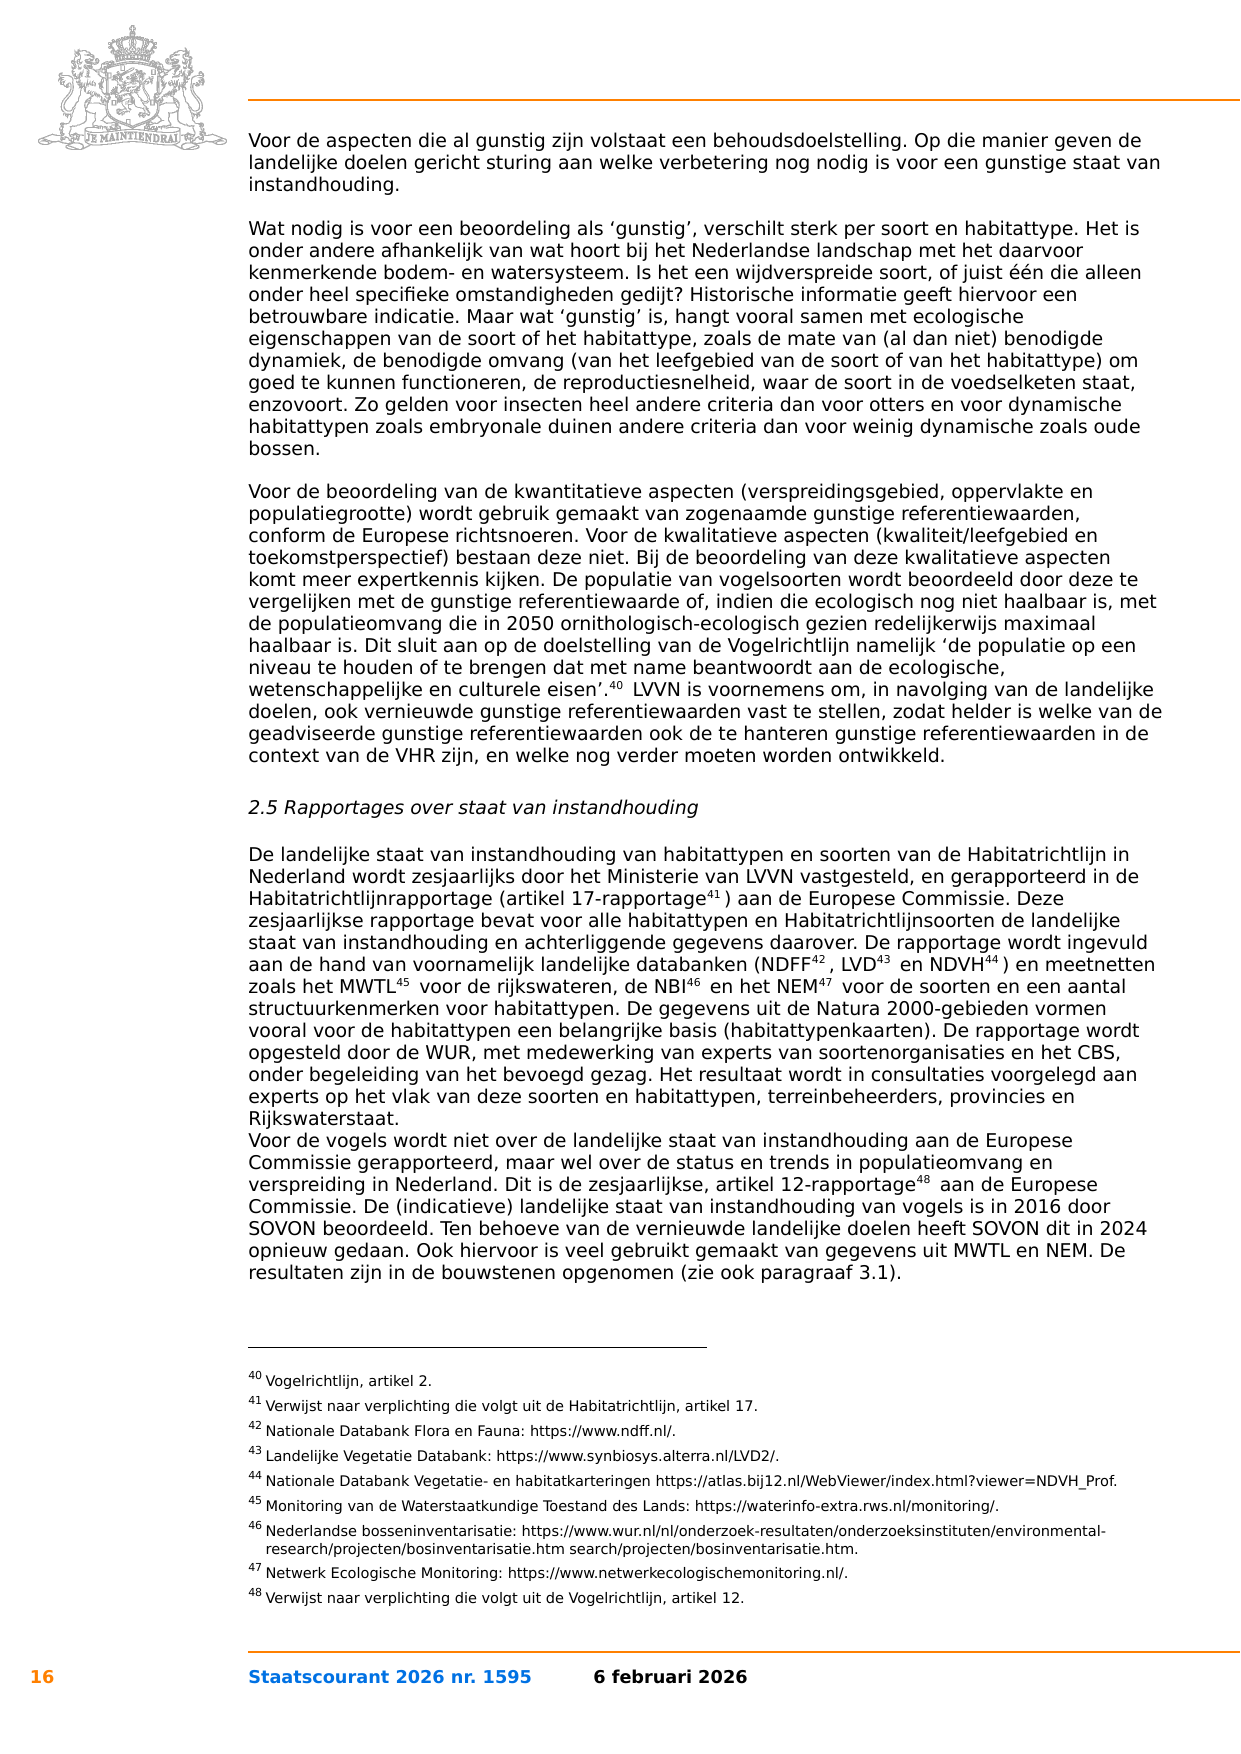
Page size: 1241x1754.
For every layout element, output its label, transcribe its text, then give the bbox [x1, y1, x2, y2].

text Voor de beoordeling van de kwantitatieve aspecten (verspreidingsgebied, oppervlakte en populatiegrootte) wordt gebruik gemaakt van zogenaamde gunstige referentiewaarden, conform de Europese richtsnoeren. Voor de kwalitatieve aspecten (kwaliteit/leefgebied en toekomstperspectief) bestaan deze niet. Bij de beoordeling van deze kwalitatieve aspecten komt meer expertkennis kijken. De populatie van vogelsoorten wordt beoordeeld door deze te vergelijken met de gunstige referentiewaarde of, indien die ecologisch nog niet haalbaar is, met de populatieomvang die in 2050 ornithologisch-ecologisch gezien redelijkerwijs maximaal haalbaar is. Dit sluit aan op de doelstelling van de Vogelrichtlijn namelijk ‘de populatie op een niveau te houden of te brengen dat met name beantwoordt aan de ecologische, wetenschappelijke en culturele eisen’. LVVN is voornemens om, in navolging van de landelijke doelen, ook vernieuwde gunstige referentiewaarden vast te stellen, zodat helder is welke van de geadviseerde gunstige referentiewaarden ook de te hanteren gunstige referentiewaarden in de context van de VHR zijn, en welke nog verder moeten worden ontwikkeld. [248, 481, 1163, 767]
text Landelijke Vegetatie Databank: https://www.synbiosys.alterra.nl/LVD2/. [248, 1444, 1163, 1466]
text Voor de aspecten die al gunstig zijn volstaat een behoudsdoelstelling. Op die manier geven de landelijke doelen gericht sturing aan welke verbetering nog nodig is voor een gunstige staat van instandhouding. [248, 130, 1163, 196]
text Voor de vogels wordt niet over de landelijke staat van instandhouding aan de Europese Commissie gerapporteerd, maar wel over de status en trends in populatieomvang en verspreiding in Nederland. Dit is de zesjaarlijkse, artikel 12-rapportage aan de Europese Commissie. De (indicatieve) landelijke staat van instandhouding van vogels is in 2016 door SOVON beoordeeld. Ten behoeve van de vernieuwde landelijke doelen heeft SOVON dit in 2024 opnieuw gedaan. Ook hiervoor is veel gebruikt gemaakt van gegevens uit MWTL en NEM. De resultaten zijn in de bouwstenen opgenomen (zie ook paragraaf 3.1). [248, 1130, 1163, 1284]
text Monitoring van de Waterstaatkundige Toestand des Lands: https://waterinfo-extra.rws.nl/monitoring/. [248, 1494, 1163, 1516]
text Verwijst naar verplichting die volgt uit de Habitatrichtlijn, artikel 17. [248, 1394, 1163, 1416]
text Wat nodig is voor een beoordeling als ‘gunstig’, verschilt sterk per soort en habitattype. Het is onder andere afhankelijk van wat hoort bij het Nederlandse landschap met het daarvoor kenmerkende bodem- en watersysteem. Is het een wijdverspreide soort, of juist één die alleen onder heel specifieke omstandigheden gedijt? Historische informatie geeft hiervoor een betrouwbare indicatie. Maar wat ‘gunstig’ is, hangt vooral samen met ecologische eigenschappen van de soort of het habitattype, zoals de mate van (al dan niet) benodigde dynamiek, de benodigde omvang (van het leefgebied van de soort of van het habitattype) om goed te kunnen functioneren, de reproductiesnelheid, waar de soort in de voedselketen staat, enzovoort. Zo gelden voor insecten heel andere criteria dan voor otters en voor dynamische habitattypen zoals embryonale duinen andere criteria dan voor weinig dynamische zoals oude bossen. [248, 218, 1163, 459]
picture [38, 25, 227, 150]
text De landelijke staat van instandhouding van habitattypen en soorten van de Habitatrichtlijn in Nederland wordt zesjaarlijks door het Ministerie van LVVN vastgesteld, en gerapporteerd in de Habitatrichtlijnrapportage (artikel 17-rapportage) aan de Europese Commissie. Deze zesjaarlijkse rapportage bevat voor alle habitattypen en Habitatrichtlijnsoorten de landelijke staat van instandhouding en achterliggende gegevens daarover. De rapportage wordt ingevuld aan de hand van voornamelijk landelijke databanken (NDFF, LVD en NDVH) en meetnetten zoals het MWTL voor de rijkswateren, de NBI en het NEM voor de soorten en een aantal structuurkenmerken voor habitattypen. De gegevens uit de Natura 2000-gebieden vormen vooral voor de habitattypen een belangrijke basis (habitattypenkaarten). De rapportage wordt opgesteld door de WUR, met medewerking van experts van soortenorganisaties en het CBS, onder begeleiding van het bevoegd gezag. Het resultaat wordt in consultaties voorgelegd aan experts op het vlak van deze soorten en habitattypen, terreinbeheerders, provincies en Rijkswaterstaat. [248, 844, 1163, 1130]
text Nationale Databank Vegetatie- en habitatkarteringen https://atlas.bij12.nl/WebViewer/index.html?viewer=NDVH_Prof. [248, 1469, 1163, 1491]
text Nederlandse bosseninventarisatie: https://www.wur.nl/nl/onderzoek-resultaten/onderzoeksinstituten/environmental-research/projecten/bosinventarisatie.htm search/projecten/bosinventarisatie.htm. [248, 1519, 1163, 1558]
text Netwerk Ecologische Monitoring: https://www.netwerkecologischemonitoring.nl/. [248, 1561, 1163, 1583]
text Vogelrichtlijn, artikel 2. [248, 1369, 1163, 1391]
text Nationale Databank Flora en Fauna: https://www.ndff.nl/. [248, 1419, 1163, 1441]
subtitle 2.5 Rapportages over staat van instandhouding [248, 797, 1163, 819]
text Verwijst naar verplichting die volgt uit de Vogelrichtlijn, artikel 12. [248, 1586, 1163, 1608]
